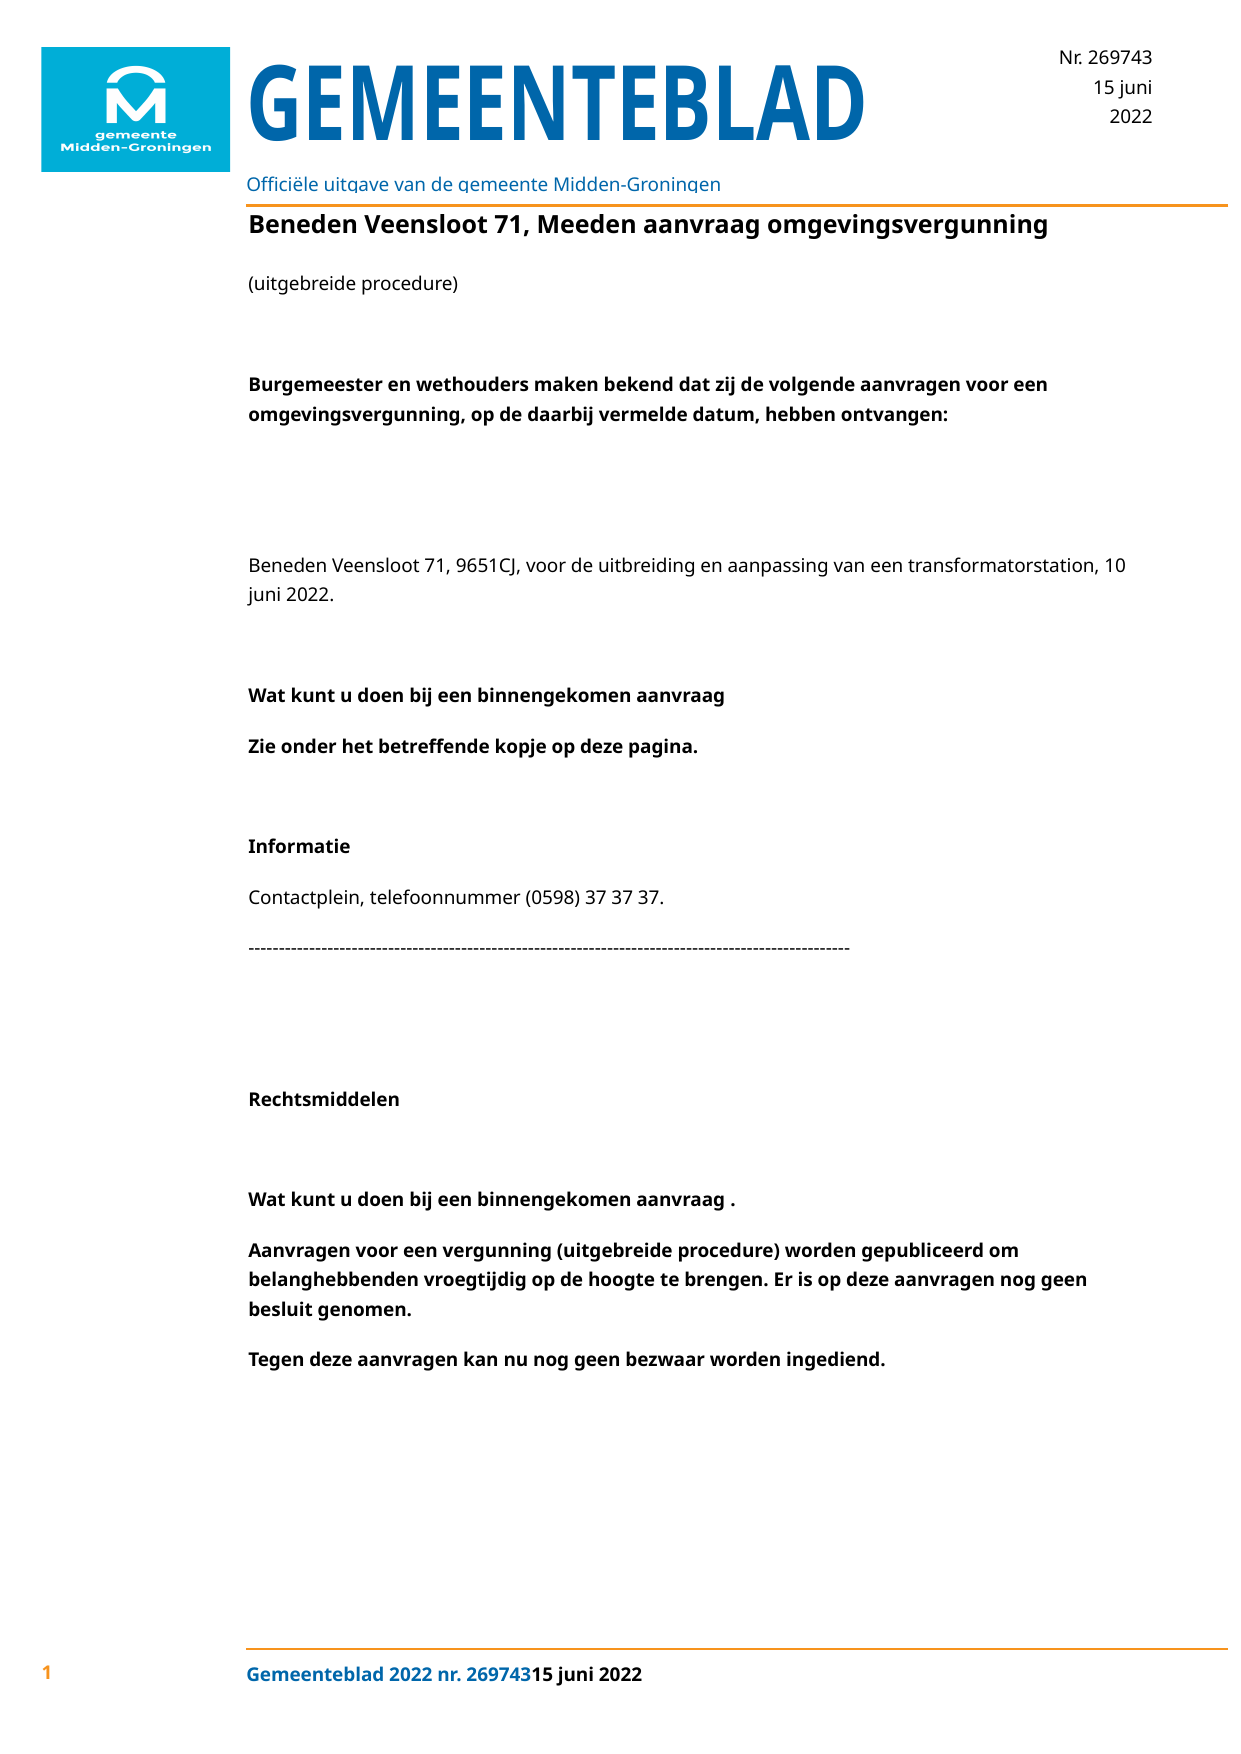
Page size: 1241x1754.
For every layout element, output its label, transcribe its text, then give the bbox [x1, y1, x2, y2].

picture [107, 89, 165, 122]
text (uitgebreide procedure) [248, 270, 1152, 296]
text --------------------------------------------------------------------------------------------------- [248, 934, 1152, 960]
text Burgemeester en wethouders maken bekend dat zij de volgende aanvragen voor een omgevingsvergunning, op de daarbij vermelde datum, hebben ontvangen: [248, 371, 1152, 426]
text Informatie [248, 834, 1152, 859]
text Aanvragen voor een vergunning (uitgebreide procedure) worden gepubliceerd om belanghebbenden vroegtijdig op de hoogte te brengen. Er is op deze aanvragen nog geen besluit genomen. [248, 1237, 1152, 1322]
text Tegen deze aanvragen kan nu nog geen bezwaar worden ingediend. [248, 1347, 1152, 1372]
picture [184, 146, 190, 153]
text Wat kunt u doen bij een binnengekomen aanvraag . [248, 1187, 1152, 1212]
text Beneden Veensloot 71, 9651CJ, voor de uitbreiding en aanpassing van een transformatorstation, 10 juni 2022. [248, 552, 1152, 607]
text Rechtsmiddelen [248, 1086, 1152, 1111]
text Contactplein, telefoonnummer (0598) 37 37 37. [248, 884, 1152, 910]
text Wat kunt u doen bij een binnengekomen aanvraag [248, 682, 1152, 708]
picture [108, 66, 164, 82]
text Zie onder het betreffende kopje op deze pagina. [248, 733, 1152, 758]
text Beneden Veensloot 71, Meeden aanvraag omgevingsvergunning [248, 207, 1152, 241]
